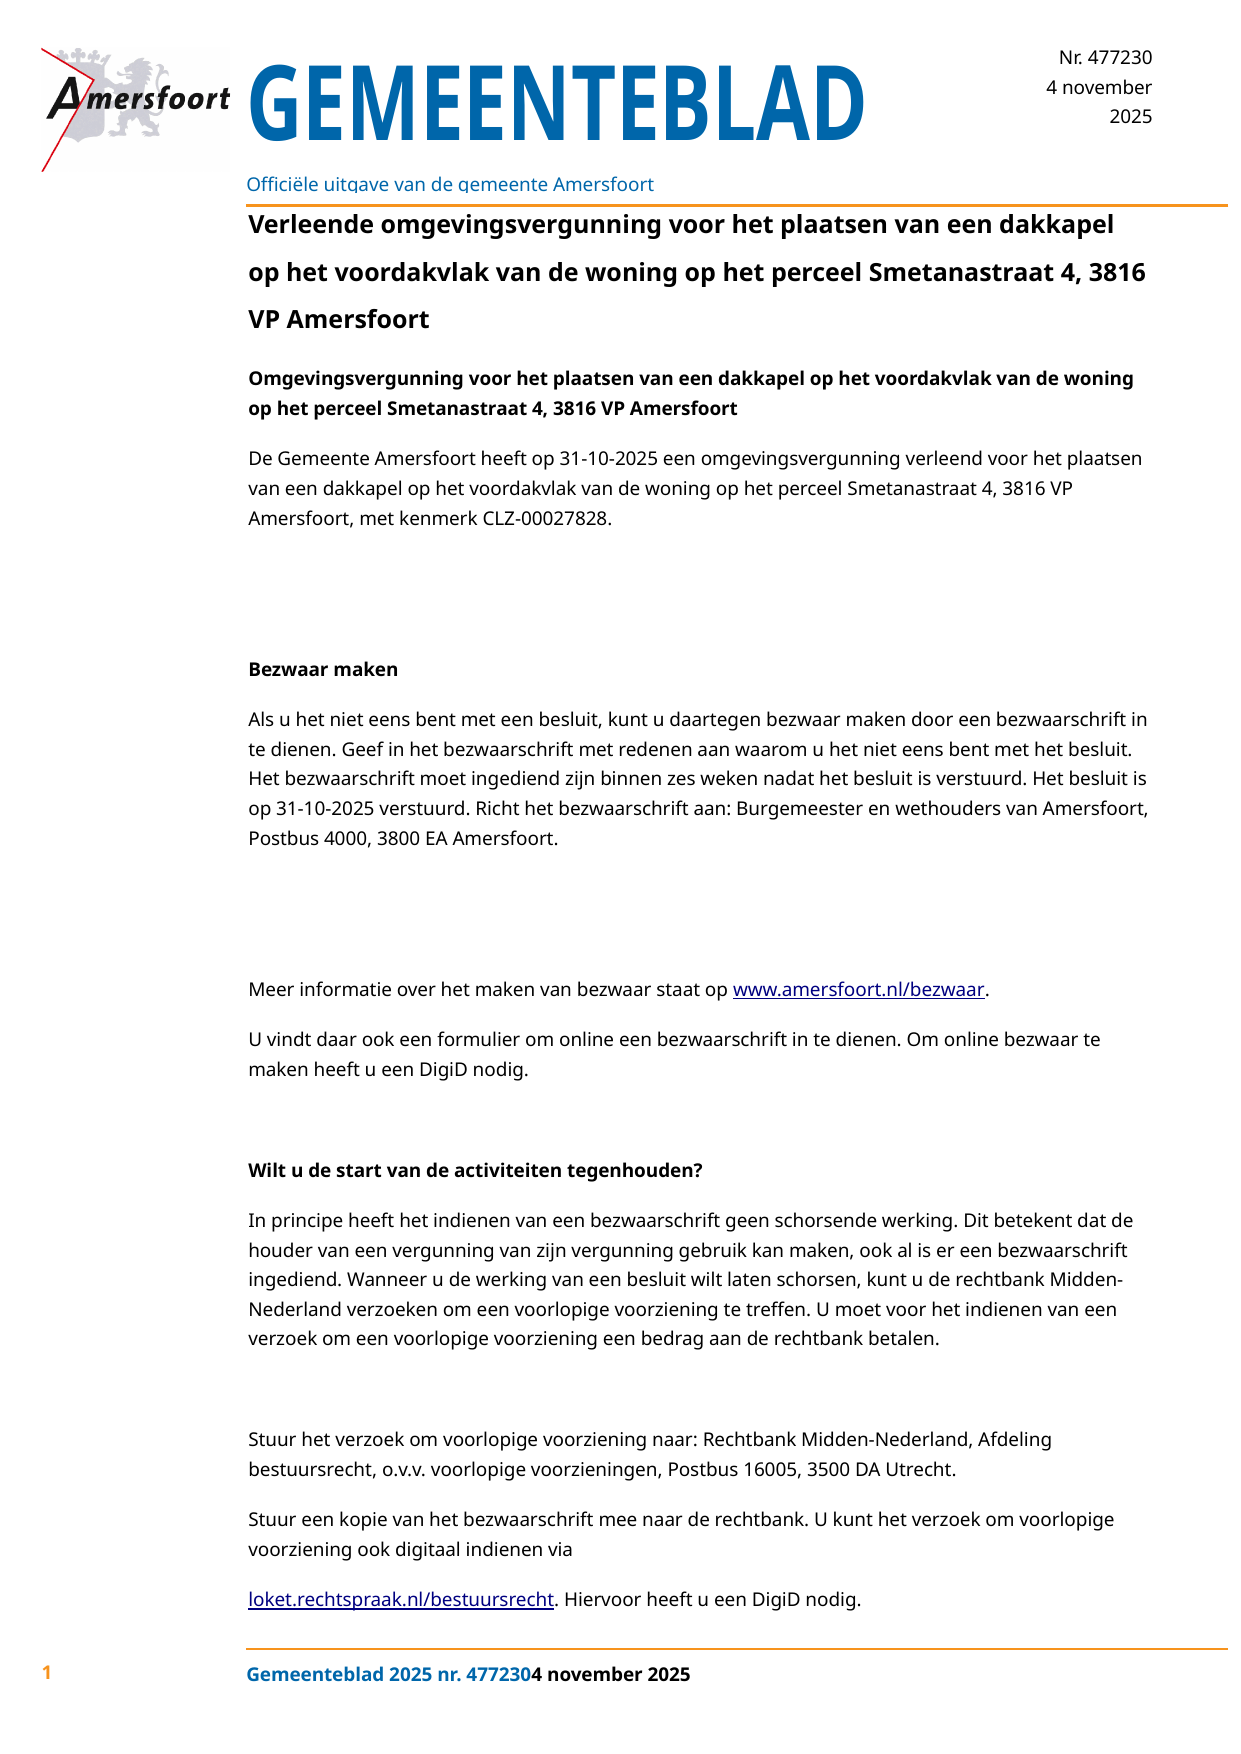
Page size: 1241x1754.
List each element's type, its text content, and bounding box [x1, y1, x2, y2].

text Bezwaar maken [248, 656, 1152, 682]
text loket.rechtspraak.nl/bestuursrecht. Hiervoor heeft u een DigiD nodig. [248, 1586, 1152, 1612]
text Verleende omgevingsvergunning voor het plaatsen van een dakkapel op het voordakvlak van de woning op het perceel Smetanastraat 4, 3816 VP Amersfoort [248, 207, 1152, 336]
text Meer informatie over het maken van bezwaar staat op www.amersfoort.nl/bezwaar. [248, 976, 1152, 1002]
text Stuur een kopie van het bezwaarschrift mee naar de rechtbank. U kunt het verzoek om voorlopige voorziening ook digitaal indienen via [248, 1506, 1152, 1562]
text Omgevingsvergunning voor het plaatsen van een dakkapel op het voordakvlak van de woning op het perceel Smetanastraat 4, 3816 VP Amersfoort [248, 366, 1152, 421]
text De Gemeente Amersfoort heeft op 31-10-2025 een omgevingsvergunning verleend voor het plaatsen van een dakkapel op het voordakvlak van de woning op het perceel Smetanastraat 4, 3816 VP Amersfoort, met kenmerk CLZ-00027828. [248, 446, 1152, 530]
picture [41, 47, 231, 172]
text Als u het niet eens bent met een besluit, kunt u daartegen bezwaar maken door een bezwaarschrift in te dienen. Geef in het bezwaarschrift met redenen aan waarom u het niet eens bent met het besluit. Het bezwaarschrift moet ingediend zijn binnen zes weken nadat het besluit is verstuurd. Het besluit is op 31-10-2025 verstuurd. Richt het bezwaarschrift aan: Burgemeester en wethouders van Amersfoort, Postbus 4000, 3800 EA Amersfoort. [248, 706, 1152, 850]
text Wilt u de start van de activiteiten tegenhouden? [248, 1157, 1152, 1182]
text In principe heeft het indienen van een bezwaarschrift geen schorsende werking. Dit betekent dat de houder van een vergunning van zijn vergunning gebruik kan maken, ook al is er een bezwaarschrift ingediend. Wanneer u de werking van een besluit wilt laten schorsen, kunt u de rechtbank Midden-Nederland verzoeken om een voorlopige voorziening te treffen. U moet voor het indienen van een verzoek om een voorlopige voorziening een bedrag aan de rechtbank betalen. [248, 1207, 1152, 1351]
text Stuur het verzoek om voorlopige voorziening naar: Rechtbank Midden-Nederland, Afdeling bestuursrecht, o.v.v. voorlopige voorzieningen, Postbus 16005, 3500 DA Utrecht. [248, 1426, 1152, 1482]
text U vindt daar ook een formulier om online een bezwaarschrift in te dienen. Om online bezwaar te maken heeft u een DigiD nodig. [248, 1026, 1152, 1082]
